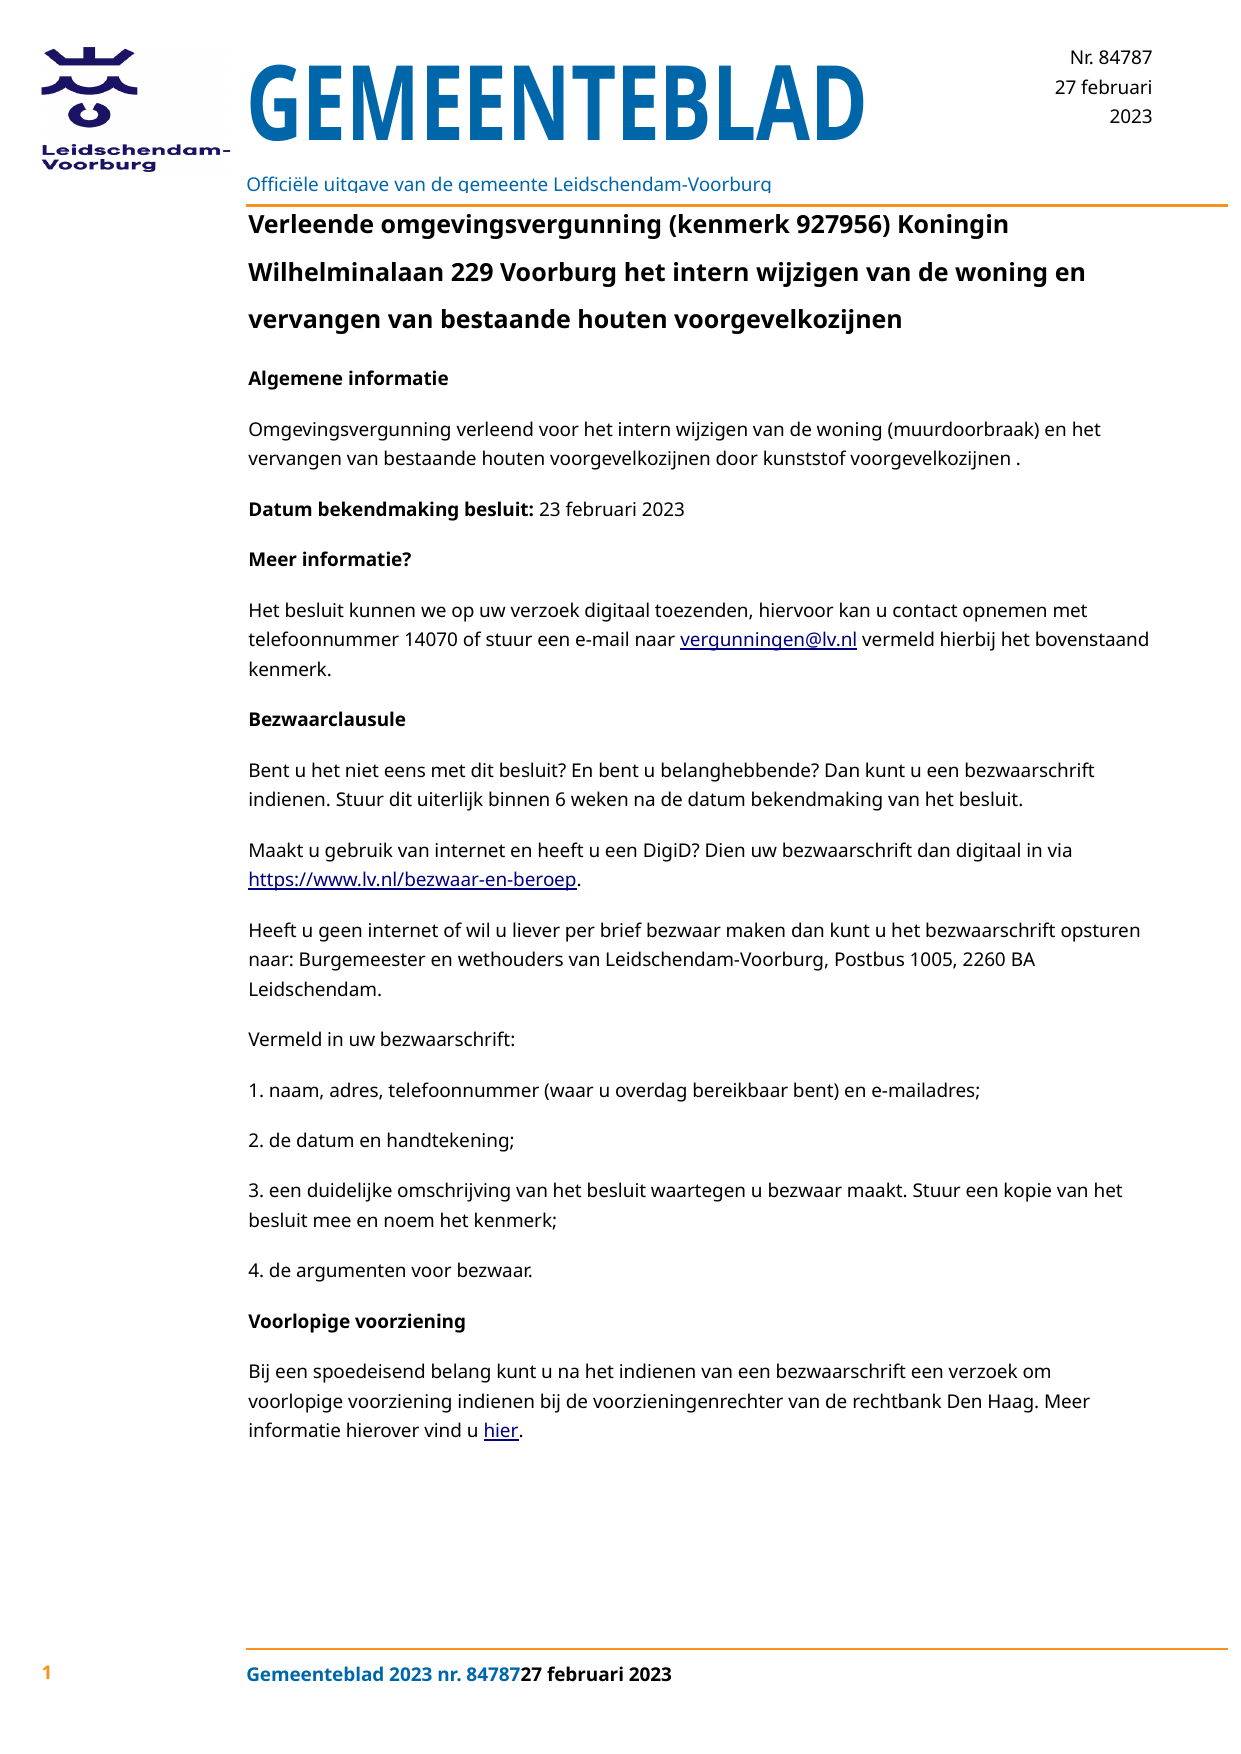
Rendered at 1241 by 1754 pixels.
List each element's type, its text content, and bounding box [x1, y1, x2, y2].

text Algemene informatie [248, 366, 1152, 391]
text Het besluit kunnen we op uw verzoek digitaal toezenden, hiervoor kan u contact opnemen met telefoonnummer 14070 of stuur een e-mail naar vergunningen@lv.nl vermeld hierbij het bovenstaand kenmerk. [248, 597, 1152, 682]
text Bij een spoedeisend belang kunt u na het indienen van een bezwaarschrift een verzoek om voorlopige voorziening indienen bij de voorzieningenrechter van de rechtbank Den Haag. Meer informatie hierover vind u hier. [248, 1358, 1152, 1443]
picture [41, 47, 231, 172]
text Datum bekendmaking besluit: 23 februari 2023 [248, 496, 1152, 522]
text Bent u het niet eens met dit besluit? En bent u belanghebbende? Dan kunt u een bezwaarschrift indienen. Stuur dit uiterlijk binnen 6 weken na de datum bekendmaking van het besluit. [248, 757, 1152, 812]
text Voorlopige voorziening [248, 1308, 1152, 1334]
text Maakt u gebruik van internet en heeft u een DigiD? Dien uw bezwaarschrift dan digitaal in via https://www.lv.nl/bezwaar-en-beroep. [248, 837, 1152, 892]
text 4. de argumenten voor bezwaar. [248, 1258, 1152, 1283]
text Meer informatie? [248, 546, 1152, 572]
text 1. naam, adres, telefoonnummer (waar u overdag bereikbaar bent) en e-mailadres; [248, 1077, 1152, 1102]
text Vermeld in uw bezwaarschrift: [248, 1026, 1152, 1052]
text 2. de datum en handtekening; [248, 1127, 1152, 1153]
text Bezwaarclausule [248, 706, 1152, 732]
text Omgevingsvergunning verleend voor het intern wijzigen van de woning (muurdoorbraak) en het vervangen van bestaande houten voorgevelkozijnen door kunststof voorgevelkozijnen . [248, 416, 1152, 471]
text 3. een duidelijke omschrijving van het besluit waartegen u bezwaar maakt. Stuur een kopie van het besluit mee en noem het kenmerk; [248, 1178, 1152, 1233]
text Heeft u geen internet of wil u liever per brief bezwaar maken dan kunt u het bezwaarschrift opsturen naar: Burgemeester en wethouders van Leidschendam-Voorburg, Postbus 1005, 2260 BA Leidschendam. [248, 917, 1152, 1002]
text Verleende omgevingsvergunning (kenmerk 927956) Koningin Wilhelminalaan 229 Voorburg het intern wijzigen van de woning en vervangen van bestaande houten voorgevelkozijnen [248, 207, 1152, 336]
